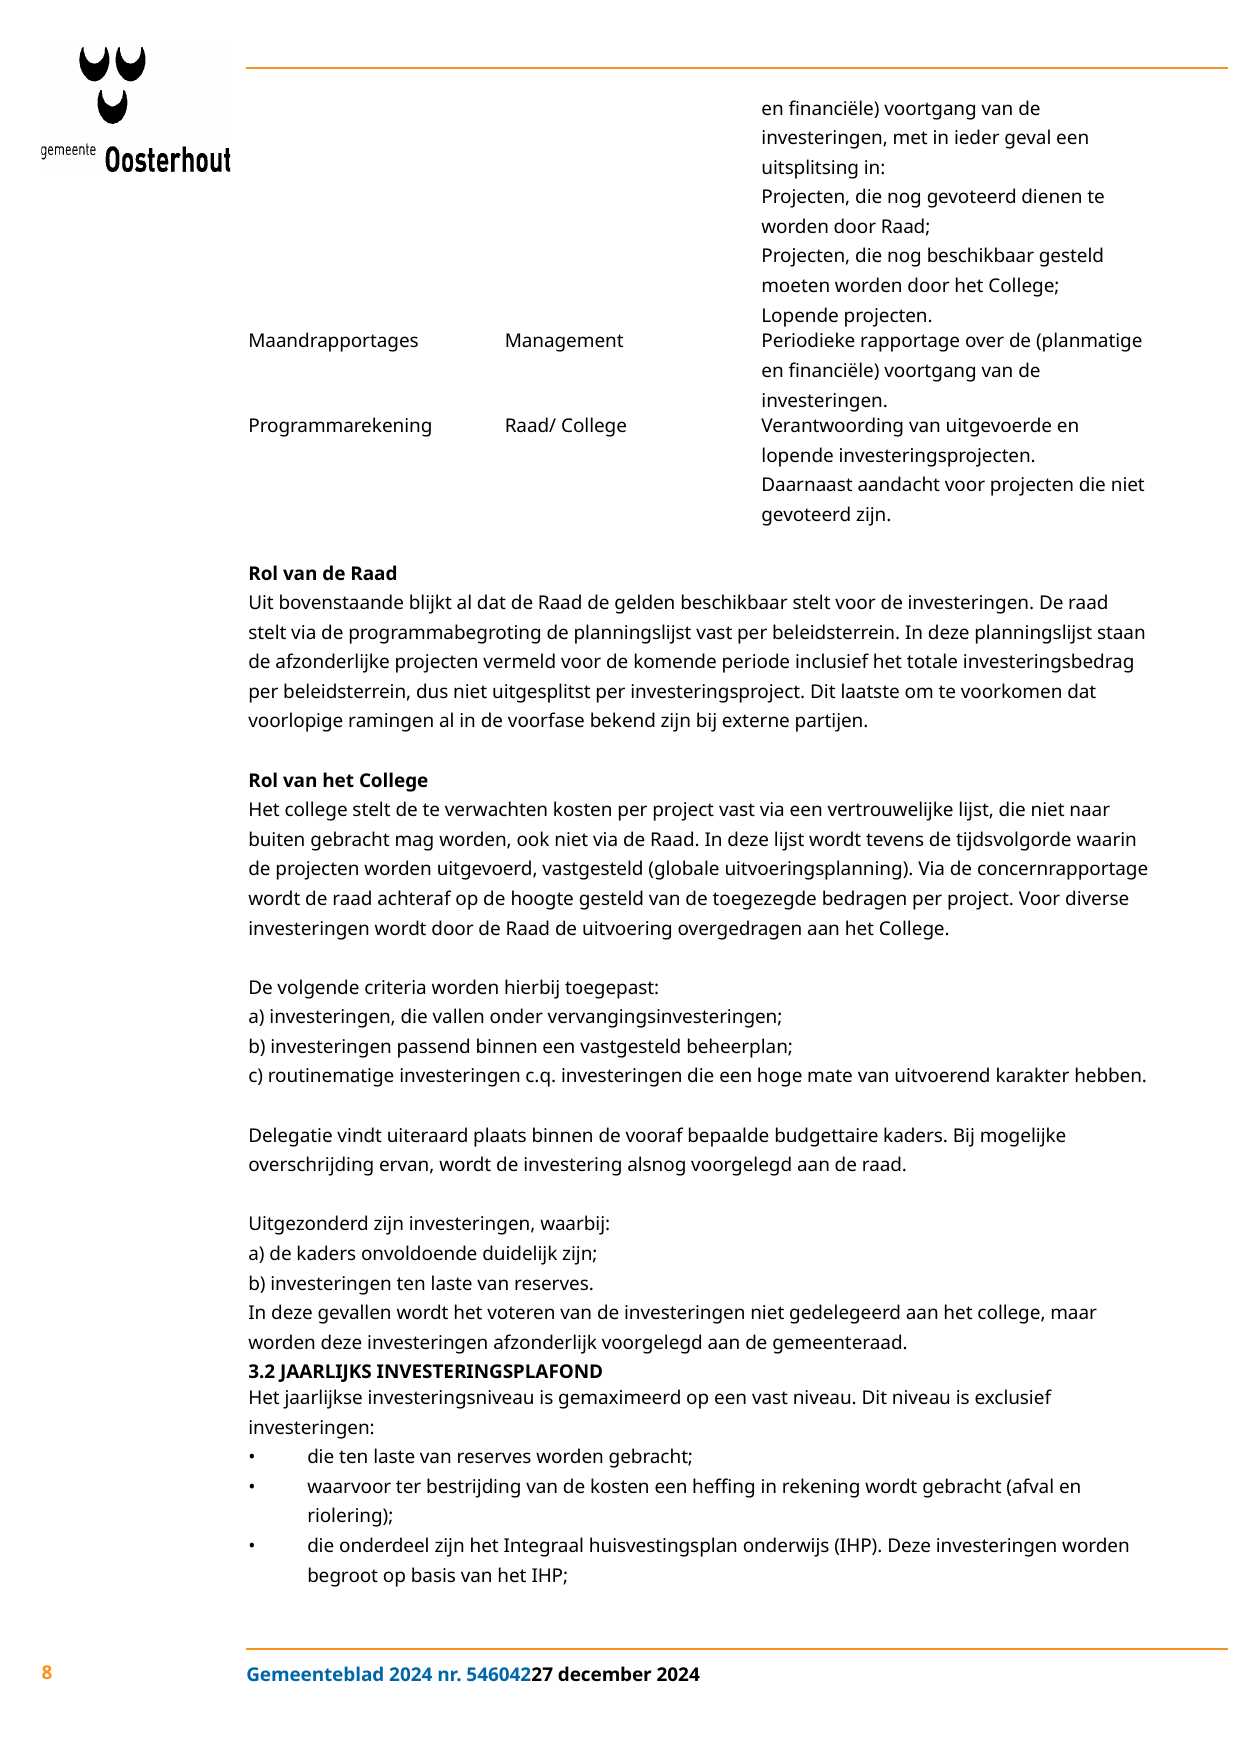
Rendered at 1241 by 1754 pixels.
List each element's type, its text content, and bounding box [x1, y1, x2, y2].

text 3.2 JAARLIJKS INVESTERINGSPLAFOND [248, 1358, 1152, 1384]
table_cell Raad/ College [505, 413, 761, 527]
table_cell [505, 95, 761, 328]
table_cell Periodieke rapportage over de (planmatige en financiële) voortgang van de investeringen. [761, 328, 1152, 412]
table_cell [248, 95, 504, 328]
table_cell Verantwoording van uitgevoerde en lopende investeringsprojecten. Daarnaast aandacht voor projecten die niet gevoteerd zijn. [761, 413, 1152, 527]
text a) de kaders onvoldoende duidelijk zijn; [248, 1240, 1152, 1266]
text Uit bovenstaande blijkt al dat de Raad de gelden beschikbaar stelt voor de investeringen. De raad stelt via de programmabegroting de planningslijst vast per beleidsterrein. In deze planningslijst staan de afzonderlijke projecten vermeld voor de komende periode inclusief het totale investeringsbedrag per beleidsterrein, dus niet uitgesplitst per investeringsproject. Dit laatste om te voorkomen dat voorlopige ramingen al in de voorfase bekend zijn bij externe partijen. [248, 589, 1152, 733]
text Het jaarlijkse investeringsniveau is gemaximeerd op een vast niveau. Dit niveau is exclusief investeringen: [248, 1384, 1152, 1439]
list die ten laste van reserves worden gebracht; [248, 1443, 1152, 1469]
table_cell Programmarekening [248, 413, 504, 527]
text Rol van het College [248, 767, 1152, 793]
text In deze gevallen wordt het voteren van de investeringen niet gedelegeerd aan het college, maar worden deze investeringen afzonderlijk voorgelegd aan de gemeenteraad. [248, 1299, 1152, 1355]
picture [41, 47, 231, 172]
table_cell Management [505, 328, 761, 412]
text De volgende criteria worden hierbij toegepast: [248, 974, 1152, 1000]
text b) investeringen ten laste van reserves. [248, 1270, 1152, 1296]
list waarvoor ter bestrijding van de kosten een heffing in rekening wordt gebracht (afval en riolering); [248, 1473, 1152, 1528]
text Delegatie vindt uiteraard plaats binnen de vooraf bepaalde budgettaire kaders. Bij mogelijke overschrijding ervan, wordt de investering alsnog voorgelegd aan de raad. [248, 1122, 1152, 1177]
text Het college stelt de te verwachten kosten per project vast via een vertrouwelijke lijst, die niet naar buiten gebracht mag worden, ook niet via de Raad. In deze lijst wordt tevens de tijdsvolgorde waarin de projecten worden uitgevoerd, vastgesteld (globale uitvoeringsplanning). Via de concernrapportage wordt de raad achteraf op de hoogte gesteld van de toegezegde bedragen per project. Voor diverse investeringen wordt door de Raad de uitvoering overgedragen aan het College. [248, 796, 1152, 941]
text b) investeringen passend binnen een vastgesteld beheerplan; [248, 1033, 1152, 1059]
text Uitgezonderd zijn investeringen, waarbij: [248, 1211, 1152, 1236]
list die onderdeel zijn het Integraal huisvestingsplan onderwijs (IHP). Deze investeringen worden begroot op basis van het IHP; [248, 1532, 1152, 1587]
text c) routinematige investeringen c.q. investeringen die een hoge mate van uitvoerend karakter hebben. [248, 1063, 1152, 1088]
table_cell en financiële) voortgang van de investeringen, met in ieder geval een uitsplitsing in: Projecten, die nog gevoteerd dienen te worden door Raad; Projecten, die nog beschikbaar gesteld moeten worden door het College; Lopende projecten. [761, 95, 1152, 328]
table_cell Maandrapportages [248, 328, 504, 412]
text a) investeringen, die vallen onder vervangingsinvesteringen; [248, 1003, 1152, 1029]
text Rol van de Raad [248, 560, 1152, 586]
